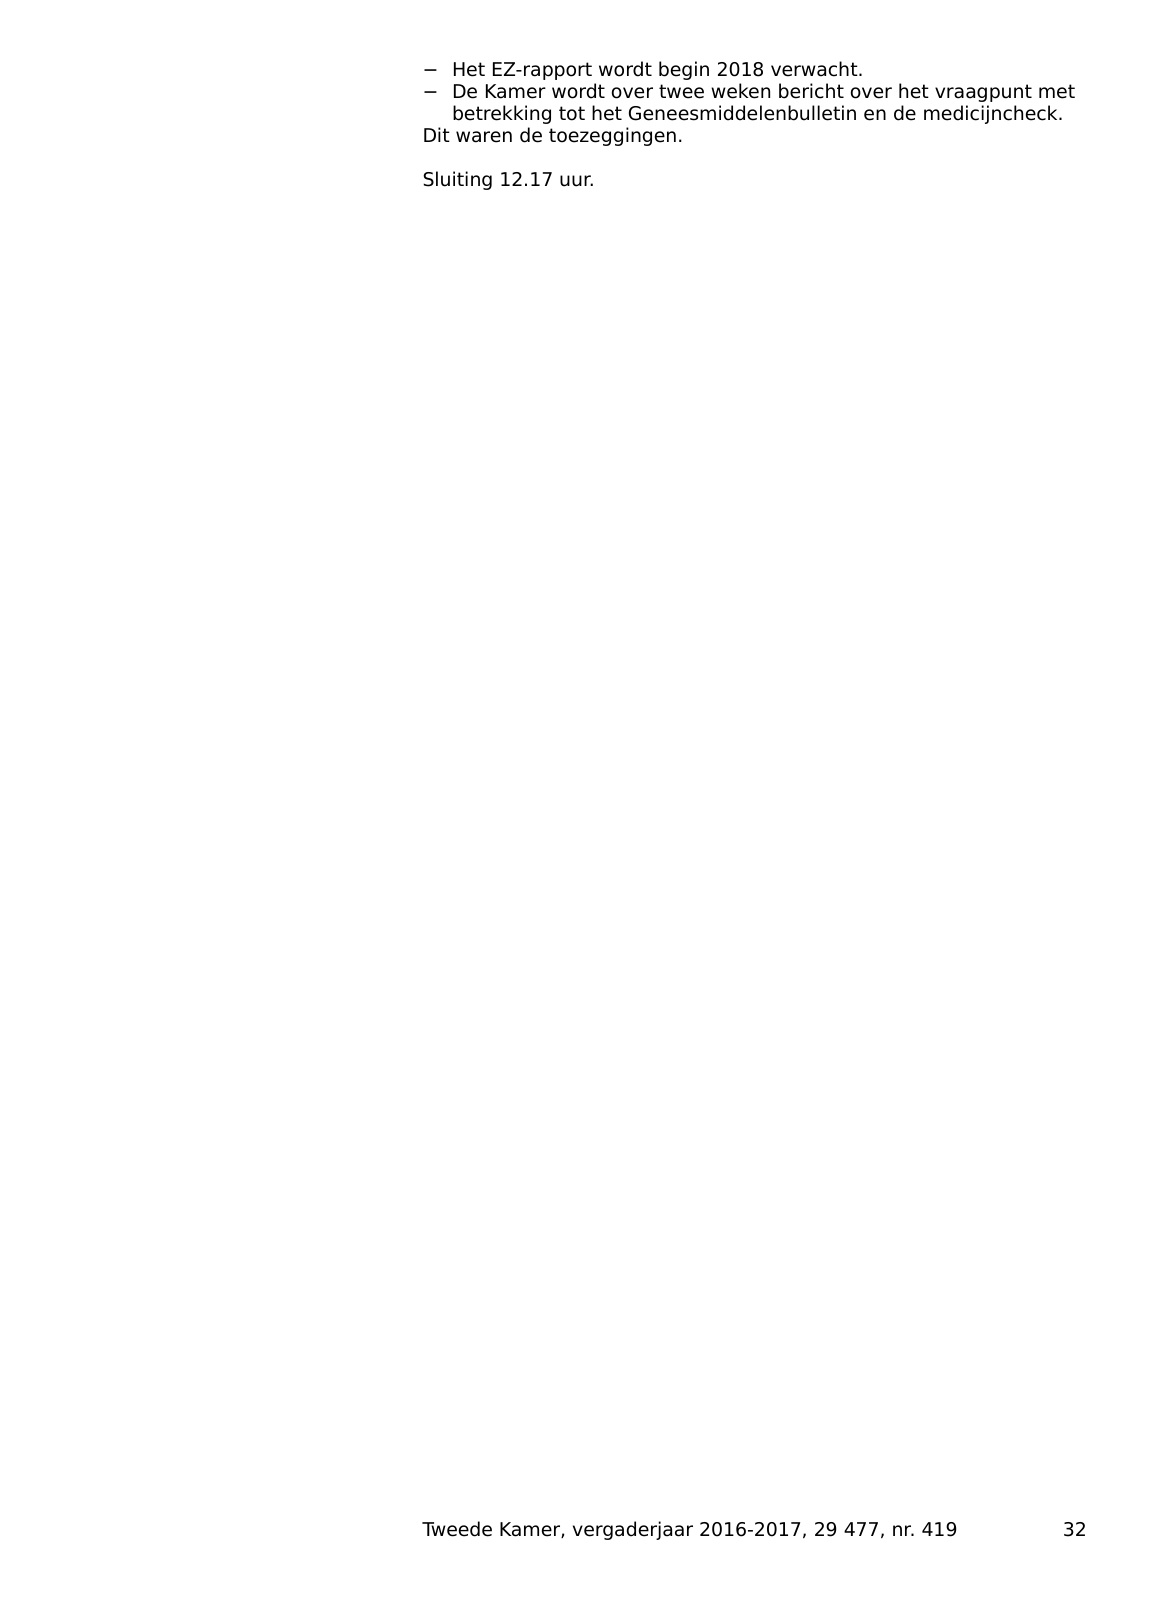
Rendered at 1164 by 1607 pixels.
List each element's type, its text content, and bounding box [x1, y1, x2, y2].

text Sluiting 12.17 uur. [422, 169, 1087, 191]
text − De Kamer wordt over twee weken bericht over het vraagpunt met betrekking tot het Geneesmiddelenbulletin en de medicijncheck. [422, 81, 1087, 125]
text − Het EZ-rapport wordt begin 2018 verwacht. [422, 59, 1087, 81]
text Dit waren de toezeggingen. [422, 125, 1087, 147]
